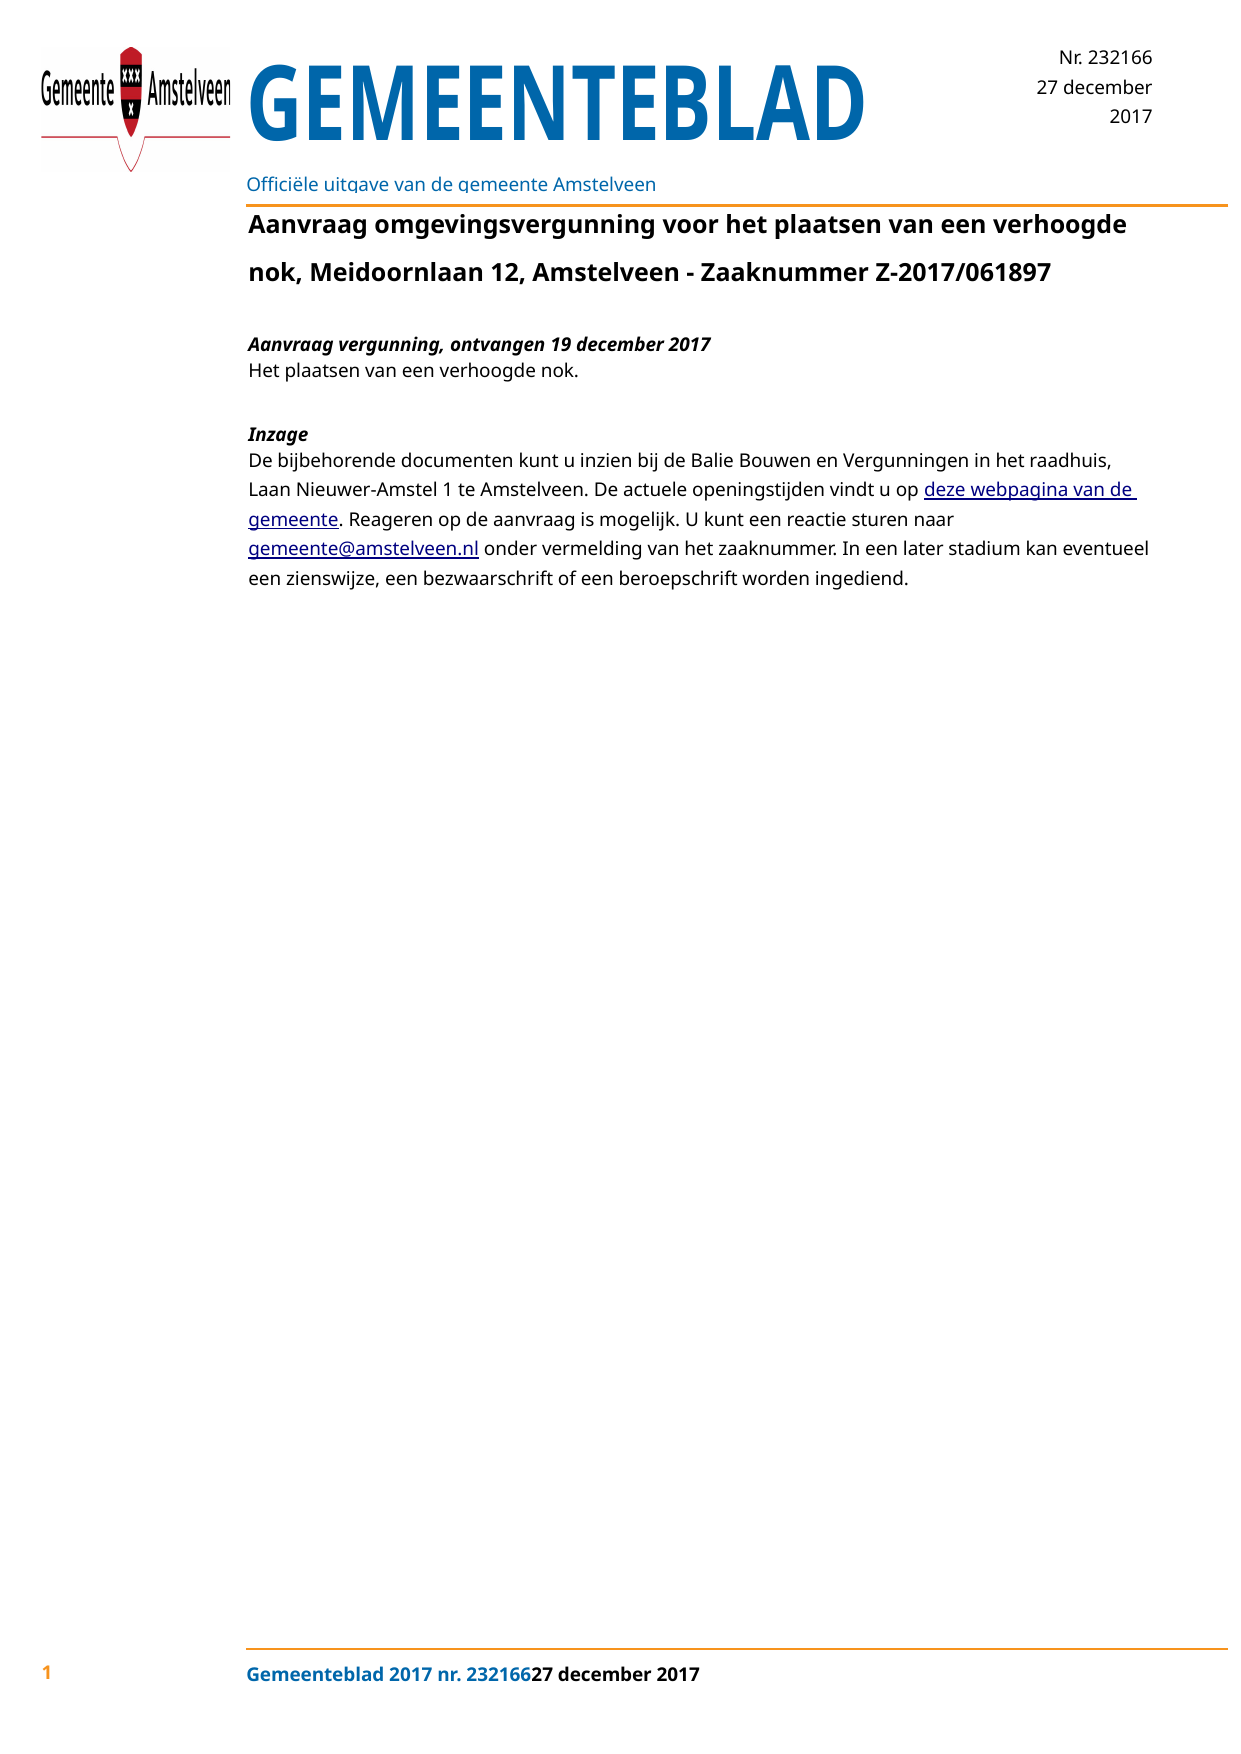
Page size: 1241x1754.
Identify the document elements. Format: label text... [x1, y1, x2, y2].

text Aanvraag vergunning, ontvangen 19 december 2017 [248, 331, 1152, 357]
text Het plaatsen van een verhoogde nok. [248, 357, 1152, 383]
picture [41, 47, 231, 172]
text Aanvraag omgevingsvergunning voor het plaatsen van een verhoogde nok, Meidoornlaan 12, Amstelveen - Zaaknummer Z-2017/061897 [248, 207, 1152, 288]
text Inzage [248, 421, 1152, 447]
text De bijbehorende documenten kunt u inzien bij de Balie Bouwen en Vergunningen in het raadhuis, Laan Nieuwer-Amstel 1 te Amstelveen. De actuele openingstijden vindt u op deze webpagina van de gemeente. Reageren op de aanvraag is mogelijk. U kunt een reactie sturen naar gemeente@amstelveen.nl onder vermelding van het zaaknummer. In een later stadium kan eventueel een zienswijze, een bezwaarschrift of een beroepschrift worden ingediend. [248, 447, 1152, 591]
